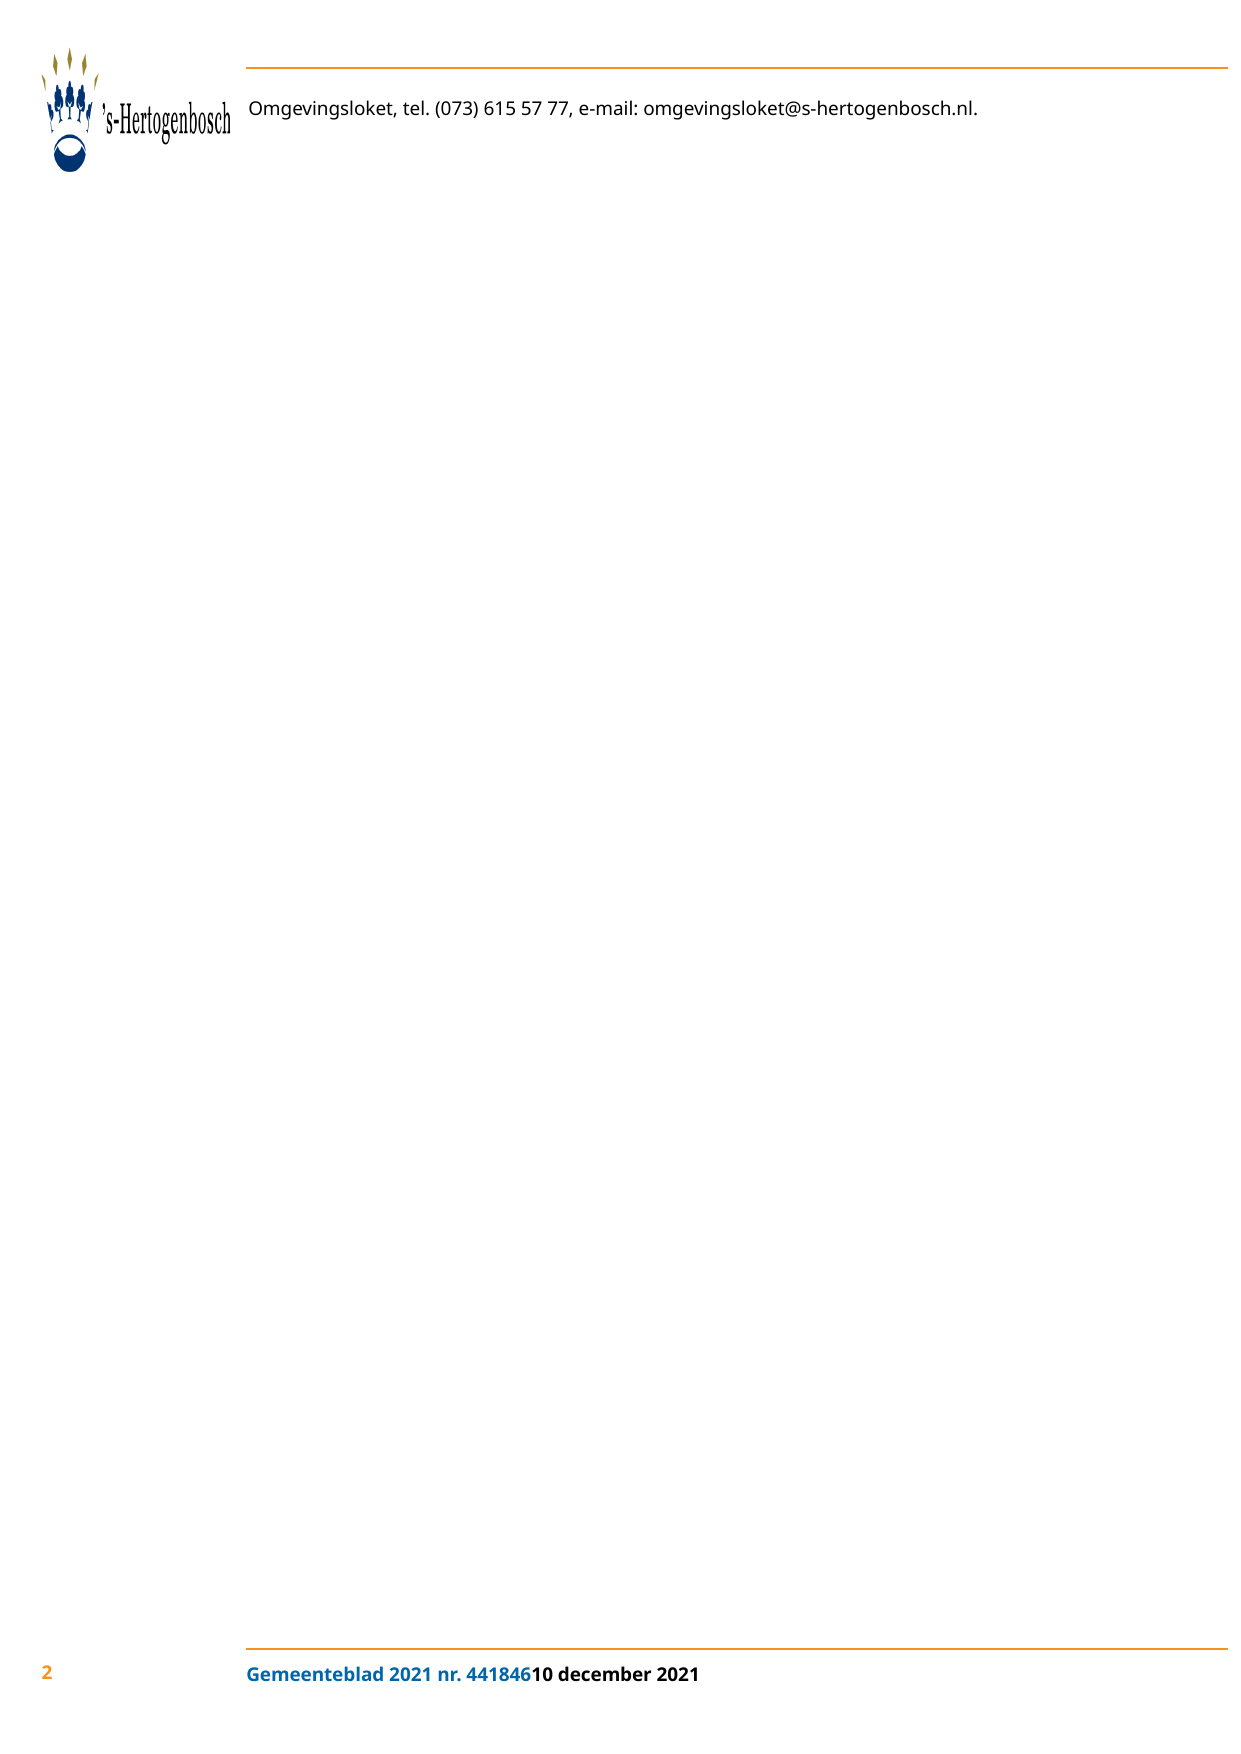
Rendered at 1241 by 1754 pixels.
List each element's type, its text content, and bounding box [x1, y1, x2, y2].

text Omgevingsloket, tel. (073) 615 57 77, e-mail: omgevingsloket@s-hertogenbosch.nl. [248, 95, 1152, 121]
picture [41, 47, 231, 172]
